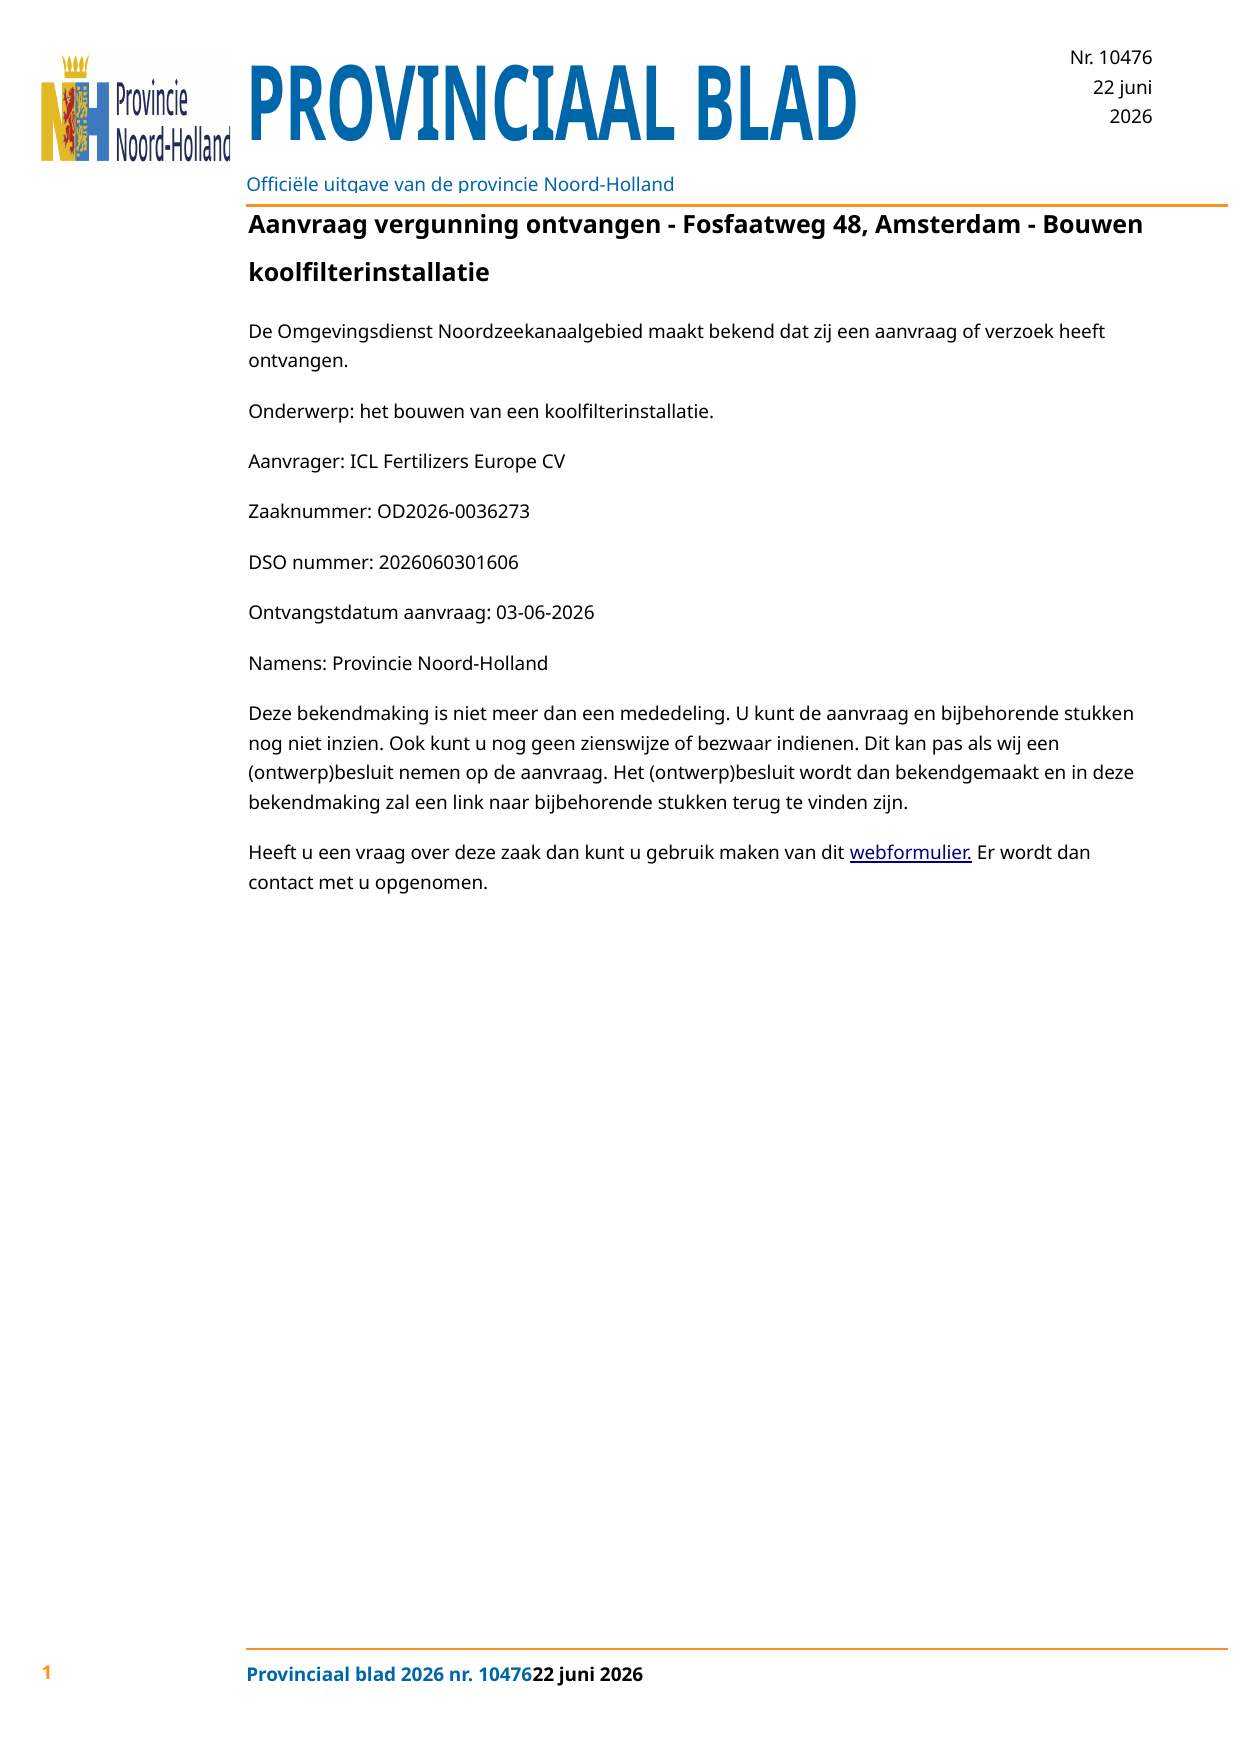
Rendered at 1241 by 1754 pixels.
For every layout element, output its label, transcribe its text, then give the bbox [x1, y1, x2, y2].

text Aanvrager: ICL Fertilizers Europe CV [248, 448, 1152, 474]
text DSO nummer: 2026060301606 [248, 549, 1152, 575]
text Zaaknummer: OD2026-0036273 [248, 499, 1152, 524]
text Ontvangstdatum aanvraag: 03-06-2026 [248, 599, 1152, 625]
text Namens: Provincie Noord-Holland [248, 650, 1152, 676]
text Deze bekendmaking is niet meer dan een mededeling. U kunt de aanvraag en bijbehorende stukken nog niet inzien. Ook kunt u nog geen zienswijze of bezwaar indienen. Dit kan pas als wij een (ontwerp)besluit nemen op de aanvraag. Het (ontwerp)besluit wordt dan bekendgemaakt en in deze bekendmaking zal een link naar bijbehorende stukken terug te vinden zijn. [248, 700, 1152, 815]
text Heeft u een vraag over deze zaak dan kunt u gebruik maken van dit webformulier. Er wordt dan contact met u opgenomen. [248, 839, 1152, 895]
picture [41, 47, 231, 172]
text De Omgevingsdienst Noordzeekanaalgebied maakt bekend dat zij een aanvraag of verzoek heeft ontvangen. [248, 318, 1152, 373]
text Onderwerp: het bouwen van een koolfilterinstallatie. [248, 398, 1152, 424]
text Aanvraag vergunning ontvangen - Fosfaatweg 48, Amsterdam - Bouwen koolfilterinstallatie [248, 207, 1152, 288]
